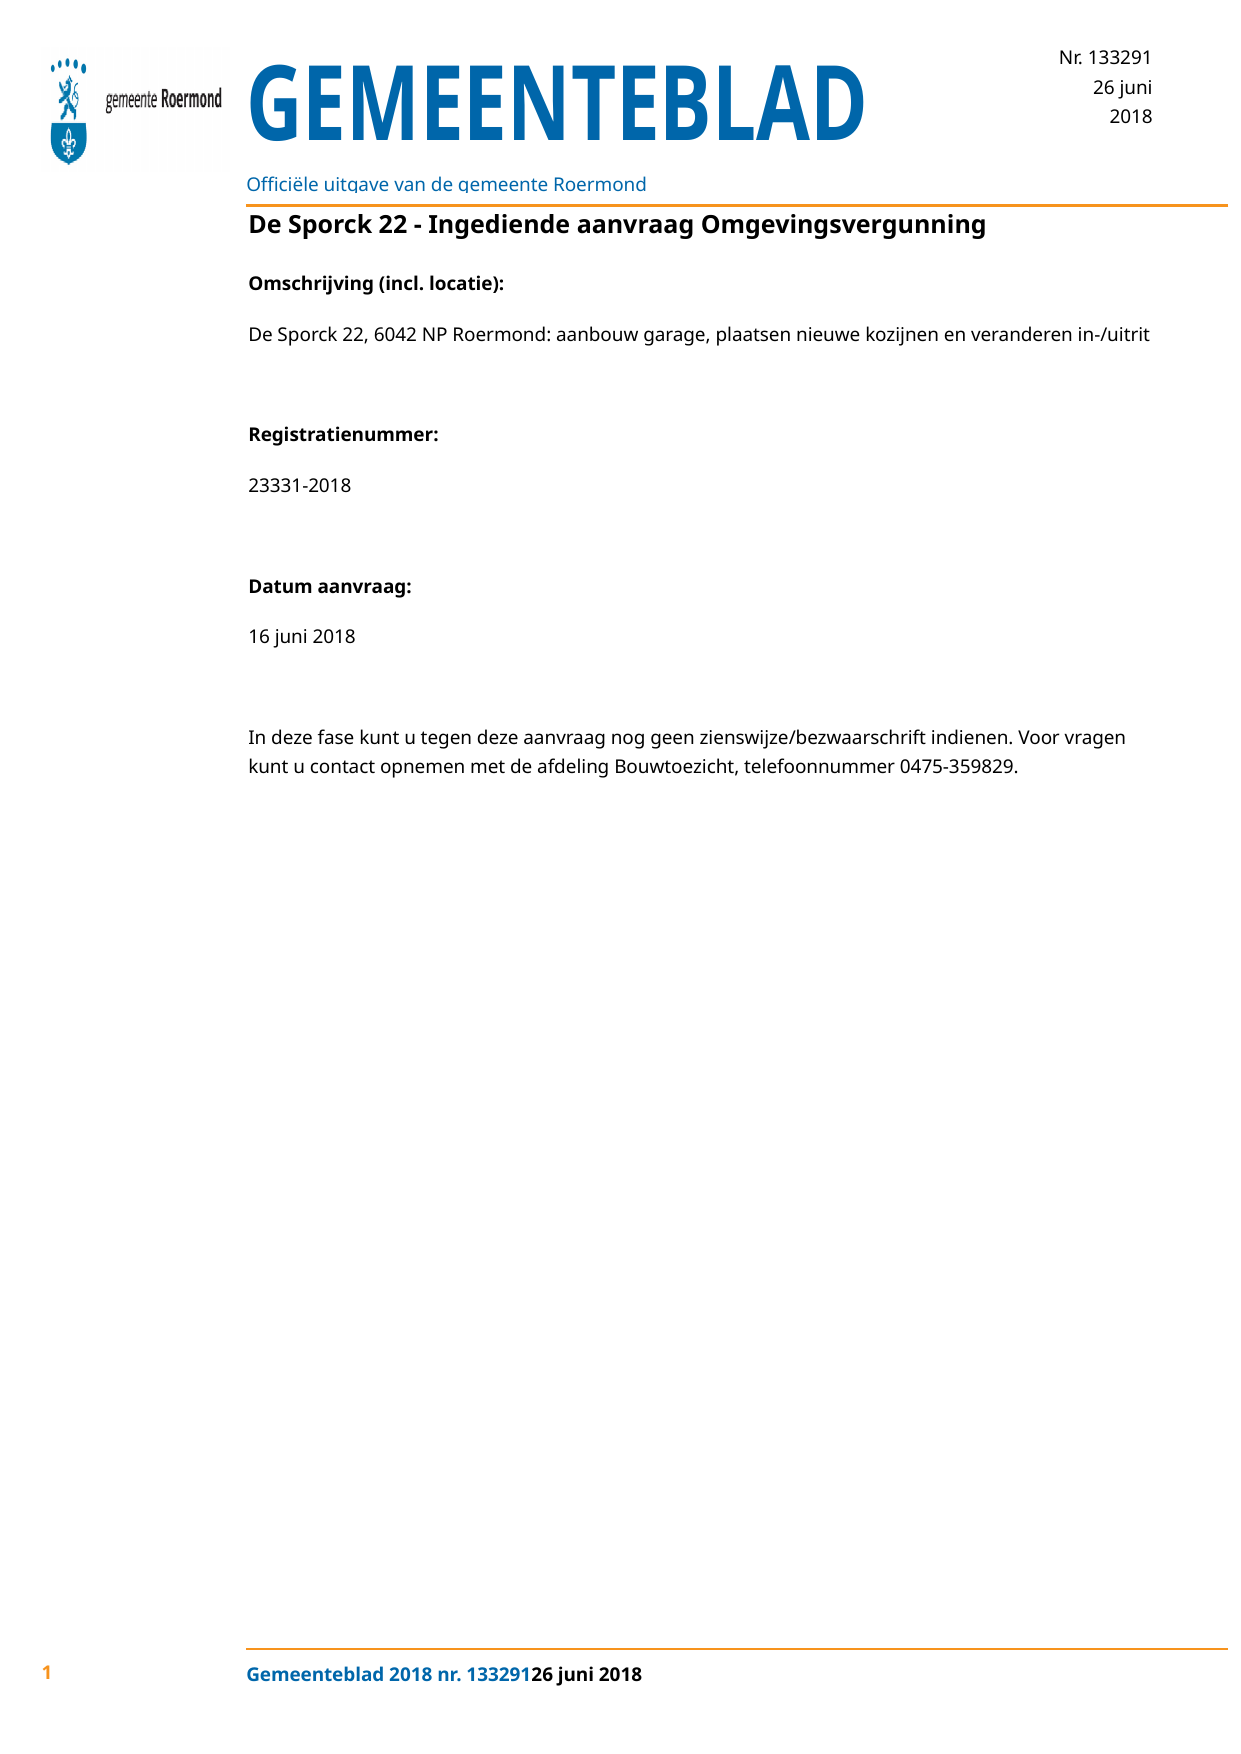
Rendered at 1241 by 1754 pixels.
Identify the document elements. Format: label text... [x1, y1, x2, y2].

text Omschrijving (incl. locatie): [248, 270, 1152, 296]
picture [41, 47, 231, 172]
text In deze fase kunt u tegen deze aanvraag nog geen zienswijze/bezwaarschrift indienen. Voor vragen kunt u contact opnemen met de afdeling Bouwtoezicht, telefoonnummer 0475-359829. [248, 724, 1152, 779]
text Registratienummer: [248, 422, 1152, 447]
text De Sporck 22, 6042 NP Roermond: aanbouw garage, plaatsen nieuwe kozijnen en veranderen in-/uitrit [248, 321, 1152, 346]
text 16 juni 2018 [248, 623, 1152, 649]
text De Sporck 22 - Ingediende aanvraag Omgevingsvergunning [248, 207, 1152, 241]
text Datum aanvraag: [248, 573, 1152, 598]
text 23331-2018 [248, 472, 1152, 498]
